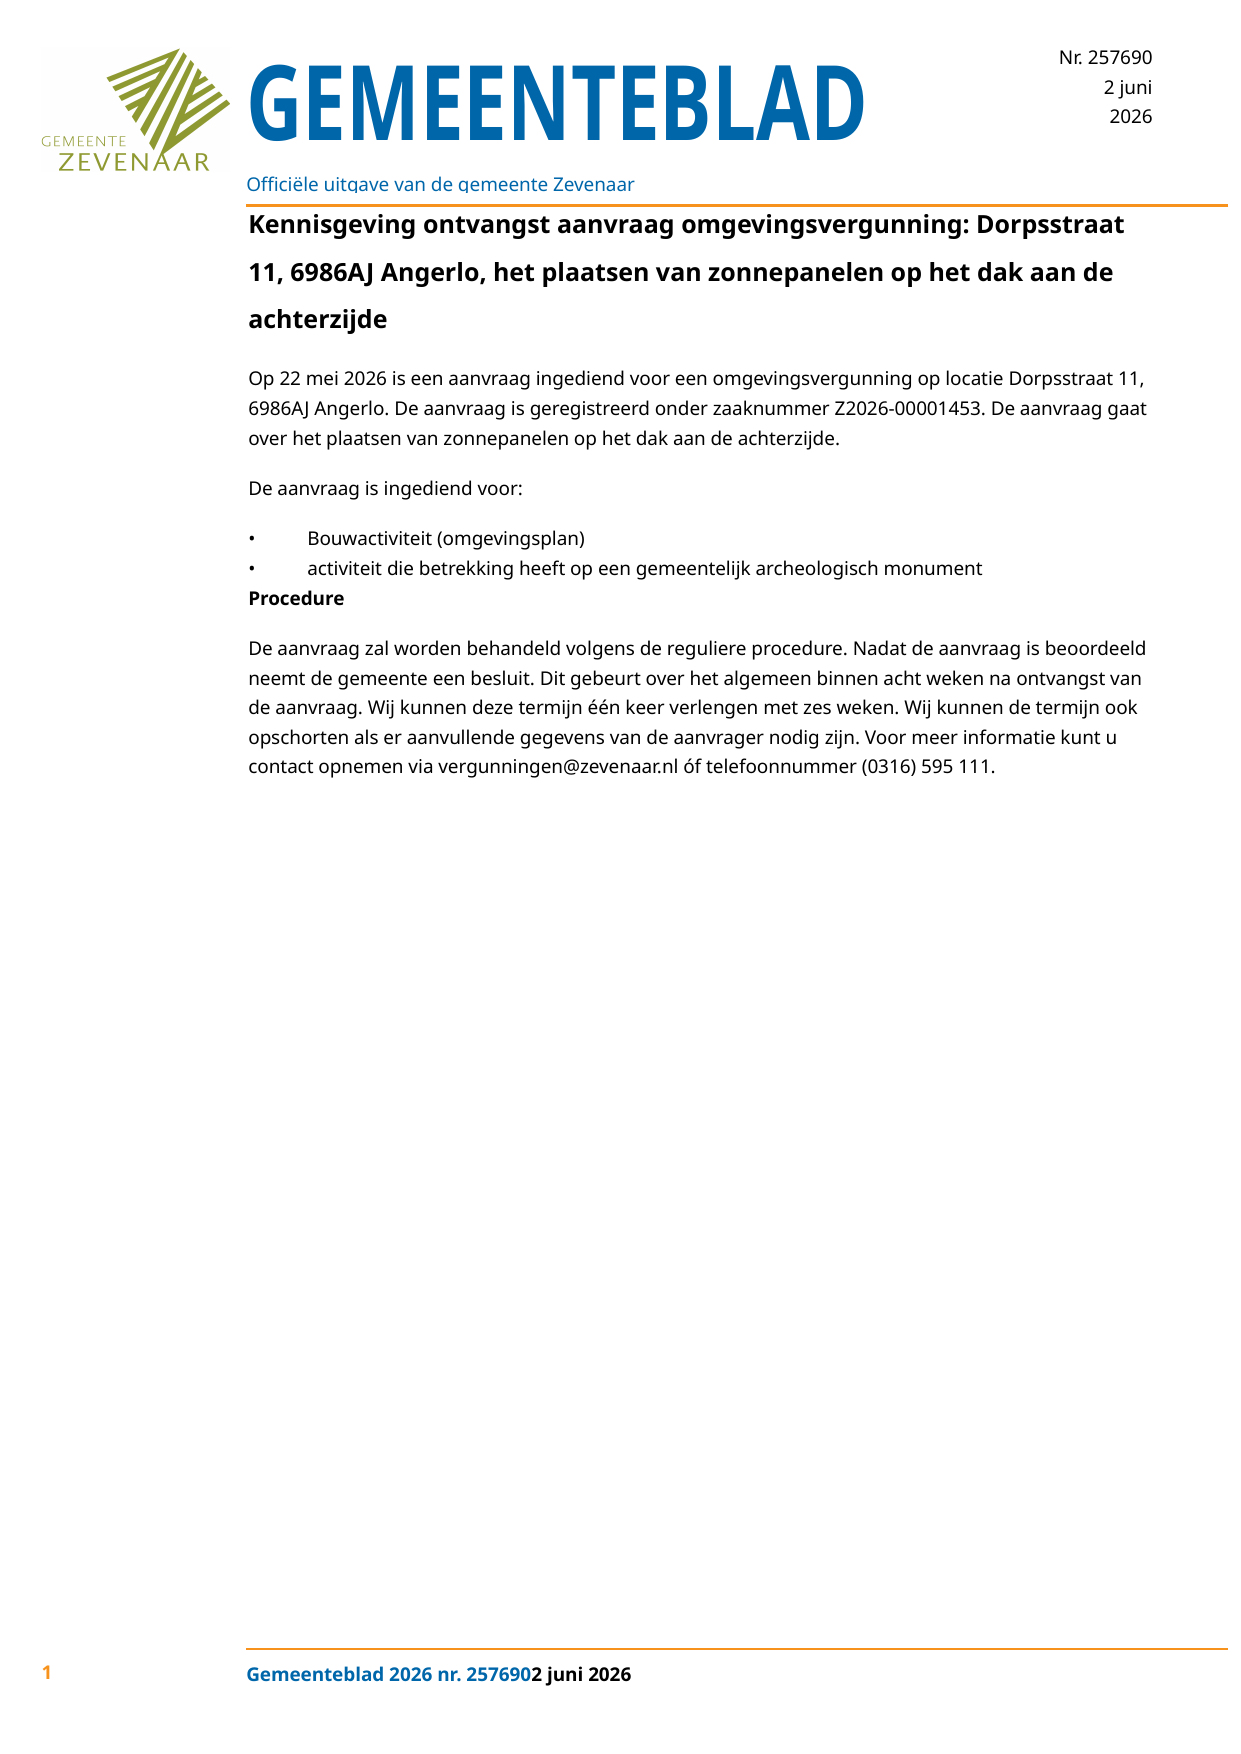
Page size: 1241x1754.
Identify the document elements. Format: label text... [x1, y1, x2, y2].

text Kennisgeving ontvangst aanvraag omgevingsvergunning: Dorpsstraat 11, 6986AJ Angerlo, het plaatsen van zonnepanelen op het dak aan de achterzijde [248, 207, 1152, 336]
text De aanvraag zal worden behandeld volgens de reguliere procedure. Nadat de aanvraag is beoordeeld neemt de gemeente een besluit. Dit gebeurt over het algemeen binnen acht weken na ontvangst van de aanvraag. Wij kunnen deze termijn één keer verlengen met zes weken. Wij kunnen de termijn ook opschorten als er aanvullende gegevens van de aanvrager nodig zijn. Voor meer informatie kunt u contact opnemen via vergunningen@zevenaar.nl óf telefoonnummer (0316) 595 111. [248, 635, 1152, 779]
list Bouwactiviteit (omgevingsplan) [248, 526, 1152, 551]
text De aanvraag is ingediend voor: [248, 475, 1152, 501]
picture [41, 47, 231, 172]
text Procedure [248, 585, 1152, 610]
list activiteit die betrekking heeft op een gemeentelijk archeologisch monument [248, 555, 1152, 581]
text Op 22 mei 2026 is een aanvraag ingediend voor een omgevingsvergunning op locatie Dorpsstraat 11, 6986AJ Angerlo. De aanvraag is geregistreerd onder zaaknummer Z2026-00001453. De aanvraag gaat over het plaatsen van zonnepanelen op het dak aan de achterzijde. [248, 366, 1152, 450]
